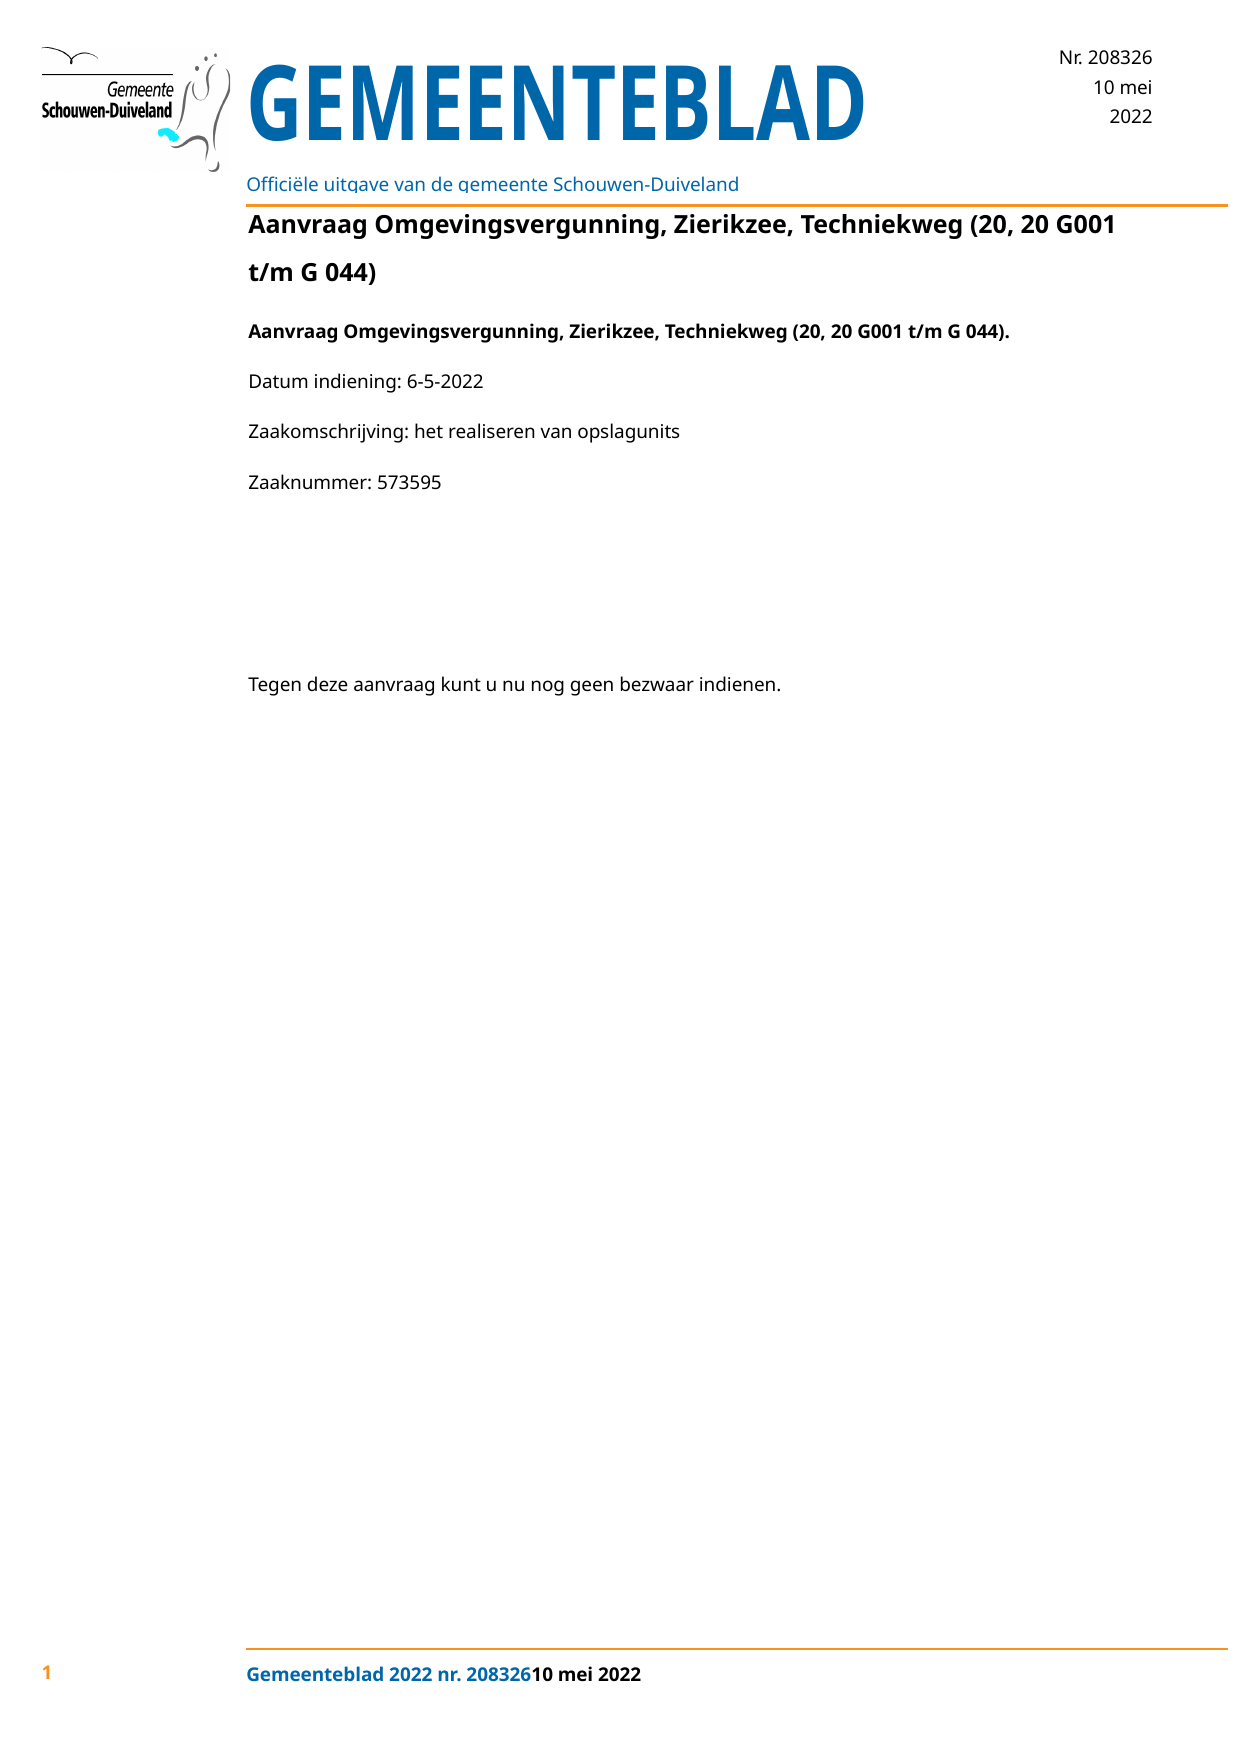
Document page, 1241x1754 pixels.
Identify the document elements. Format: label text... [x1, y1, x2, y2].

text Aanvraag Omgevingsvergunning, Zierikzee, Techniekweg (20, 20 G001 t/m G 044) [248, 207, 1152, 288]
picture [41, 47, 231, 172]
text Aanvraag Omgevingsvergunning, Zierikzee, Techniekweg (20, 20 G001 t/m G 044). [248, 318, 1152, 344]
text Zaakomschrijving: het realiseren van opslagunits [248, 419, 1152, 444]
text Zaaknummer: 573595 [248, 469, 1152, 495]
text Datum indiening: 6-5-2022 [248, 368, 1152, 394]
text Tegen deze aanvraag kunt u nu nog geen bezwaar indienen. [248, 671, 1152, 697]
